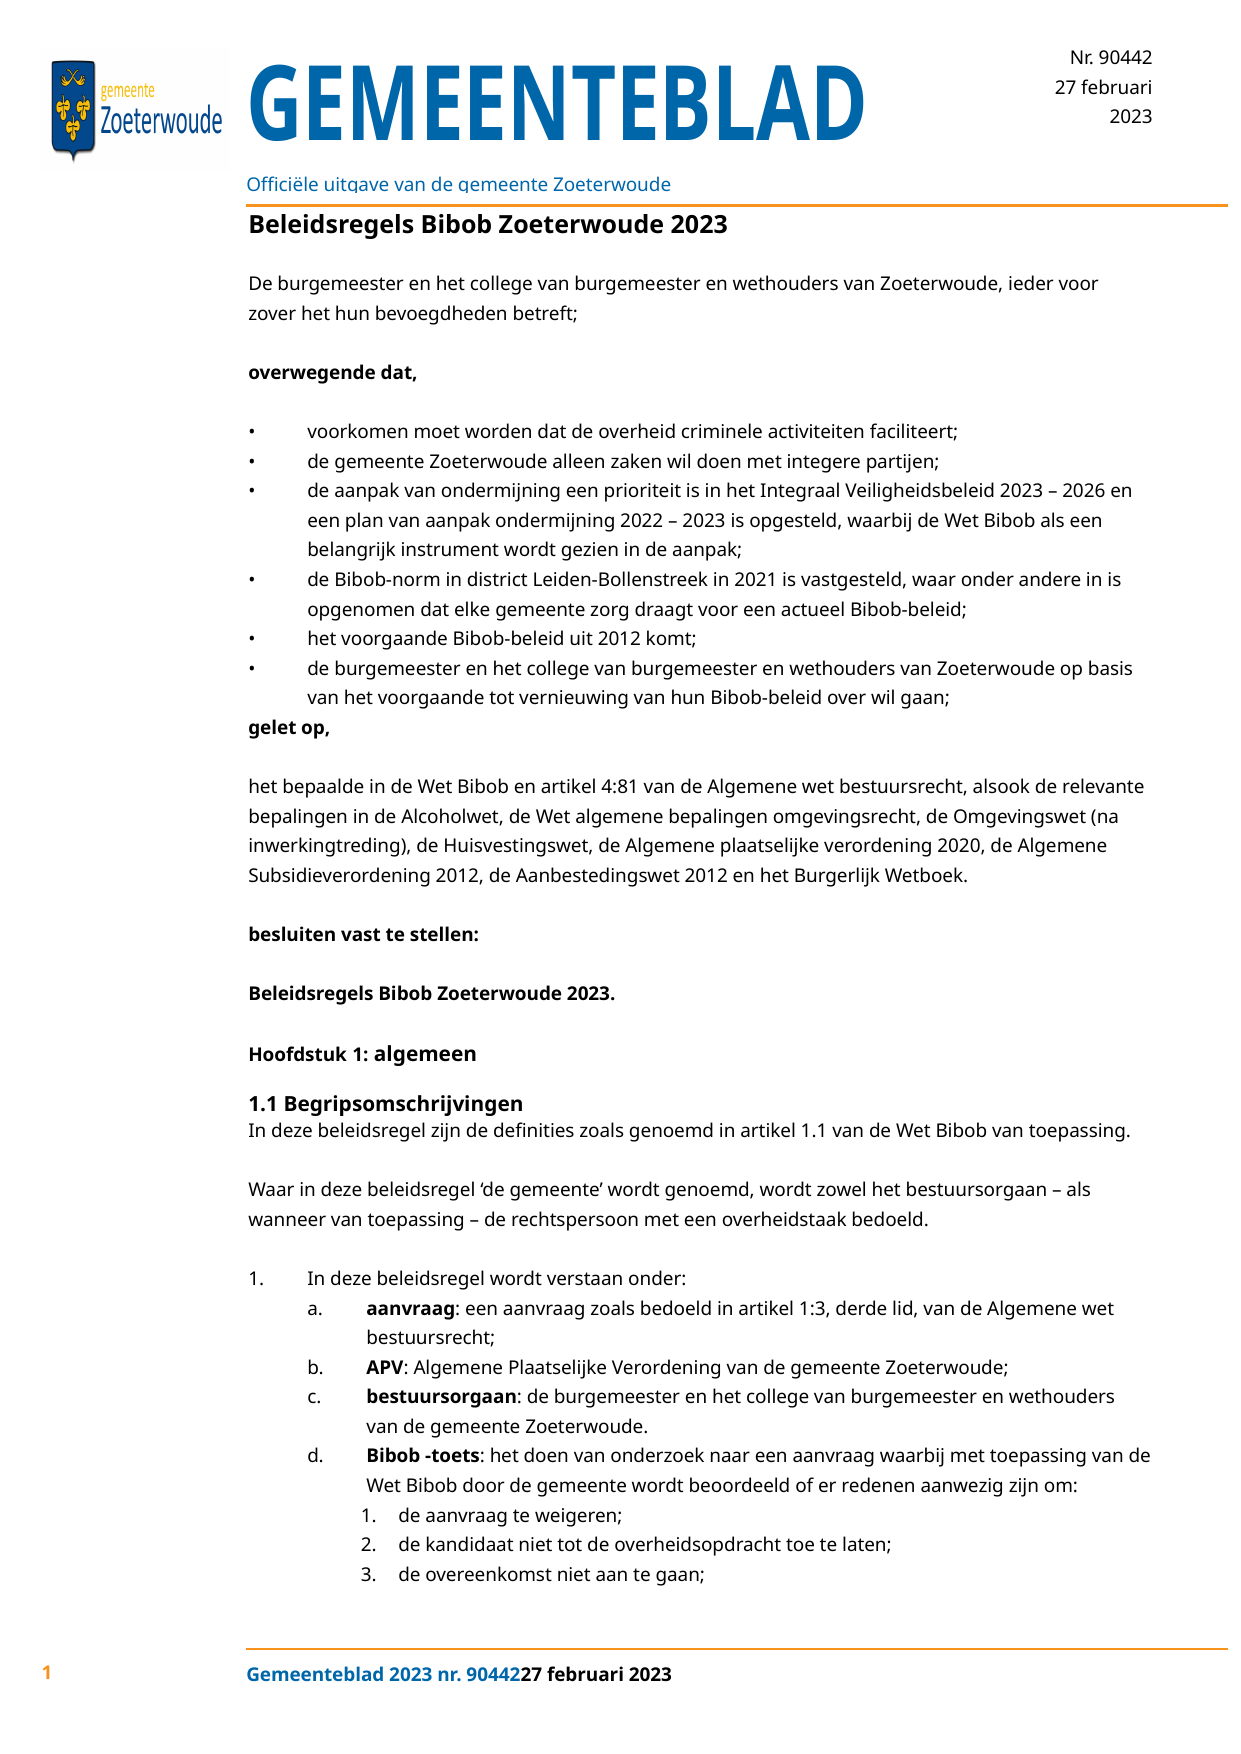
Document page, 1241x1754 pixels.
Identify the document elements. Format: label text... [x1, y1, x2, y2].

text het bepaalde in de Wet Bibob en artikel 4:81 van de Algemene wet bestuursrecht, alsook de relevante bepalingen in de Alcoholwet, de Wet algemene bepalingen omgevingsrecht, de Omgevingswet (na inwerkingtreding), de Huisvestingswet, de Algemene plaatselijke verordening 2020, de Algemene Subsidieverordening 2012, de Aanbestedingswet 2012 en het Burgerlijk Wetboek. [248, 773, 1152, 888]
text overwegende dat, [248, 359, 1152, 385]
text 1.1 Begripsomschrijvingen [248, 1089, 1152, 1117]
list Bibob -toets: het doen van onderzoek naar een aanvraag waarbij met toepassing van de Wet Bibob door de gemeente wordt beoordeeld of er redenen aanwezig zijn om: [307, 1443, 1152, 1498]
list aanvraag: een aanvraag zoals bedoeld in artikel 1:3, derde lid, van de Algemene wet bestuursrecht; [307, 1295, 1152, 1350]
text Beleidsregels Bibob Zoeterwoude 2023. [248, 980, 1152, 1006]
list APV: Algemene Plaatselijke Verordening van de gemeente Zoeterwoude; [307, 1354, 1152, 1379]
text Beleidsregels Bibob Zoeterwoude 2023 [248, 207, 1152, 241]
list de aanvraag te weigeren; [361, 1502, 1152, 1527]
list de gemeente Zoeterwoude alleen zaken wil doen met integere partijen; [248, 448, 1152, 473]
text Hoofdstuk 1: algemeen [248, 1039, 1152, 1068]
list voorkomen moet worden dat de overheid criminele activiteiten faciliteert; [248, 418, 1152, 444]
list In deze beleidsregel wordt verstaan onder: [248, 1265, 1152, 1291]
list bestuursorgaan: de burgemeester en het college van burgemeester en wethouders van de gemeente Zoeterwoude. [307, 1383, 1152, 1439]
list de kandidaat niet tot de overheidsopdracht toe te laten; [361, 1531, 1152, 1557]
list de Bibob-norm in district Leiden-Bollenstreek in 2021 is vastgesteld, waar onder andere in is opgenomen dat elke gemeente zorg draagt voor een actueel Bibob-beleid; [248, 566, 1152, 621]
text besluiten vast te stellen: [248, 921, 1152, 947]
list de aanpak van ondermijning een prioriteit is in het Integraal Veiligheidsbeleid 2023 – 2026 en een plan van aanpak ondermijning 2022 – 2023 is opgesteld, waarbij de Wet Bibob als een belangrijk instrument wordt gezien in de aanpak; [248, 477, 1152, 562]
list de burgemeester en het college van burgemeester en wethouders van Zoeterwoude op basis van het voorgaande tot vernieuwing van hun Bibob-beleid over wil gaan; [248, 655, 1152, 710]
list het voorgaande Bibob-beleid uit 2012 komt; [248, 625, 1152, 651]
text Waar in deze beleidsregel ‘de gemeente’ wordt genoemd, wordt zowel het bestuursorgaan – als wanneer van toepassing – de rechtspersoon met een overheidstaak bedoeld. [248, 1176, 1152, 1232]
picture [41, 47, 231, 172]
text gelet op, [248, 714, 1152, 740]
list de overeenkomst niet aan te gaan; [361, 1561, 1152, 1587]
text De burgemeester en het college van burgemeester en wethouders van Zoeterwoude, ieder voor zover het hun bevoegdheden betreft; [248, 270, 1152, 326]
text In deze beleidsregel zijn de definities zoals genoemd in artikel 1.1 van de Wet Bibob van toepassing. [248, 1117, 1152, 1143]
